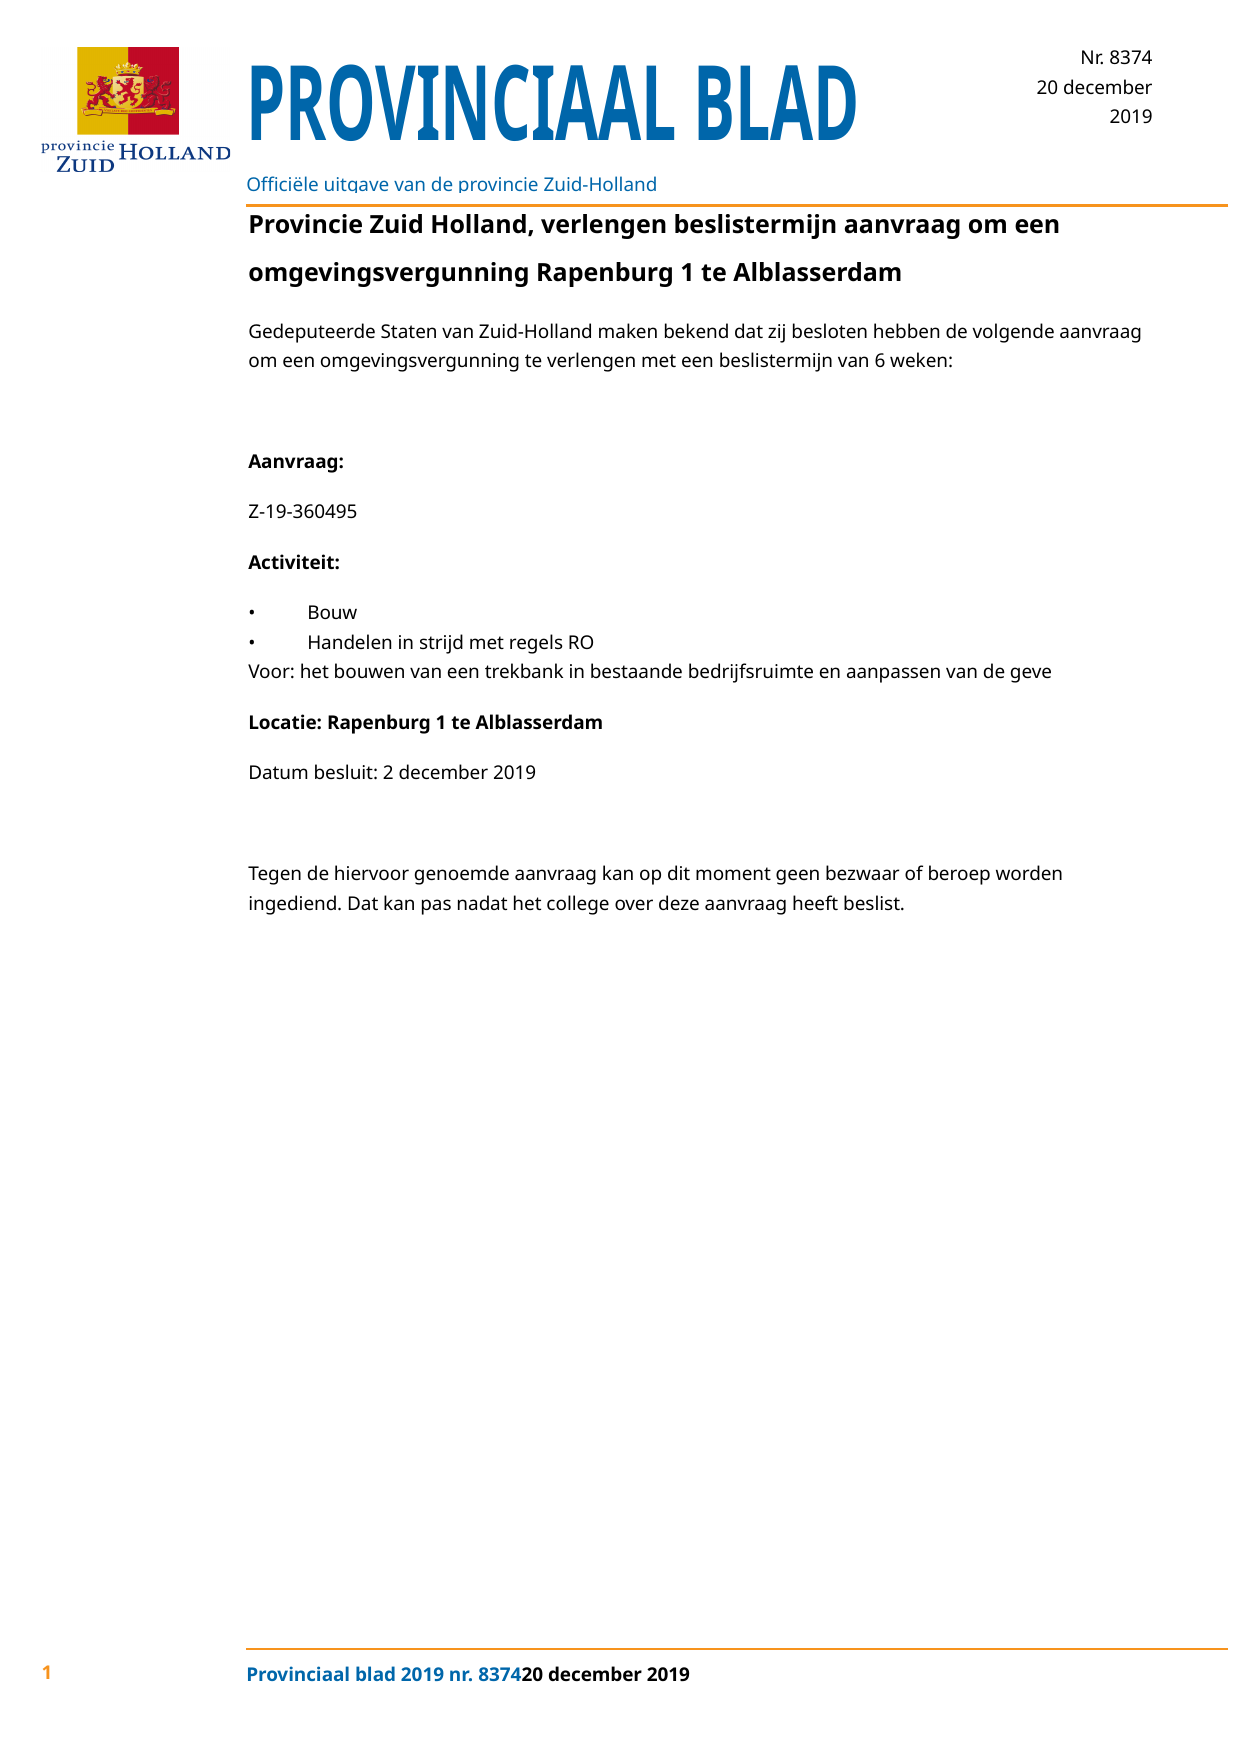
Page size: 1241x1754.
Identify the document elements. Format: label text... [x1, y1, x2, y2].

text Datum besluit: 2 december 2019 [248, 759, 1152, 785]
text Gedeputeerde Staten van Zuid-Holland maken bekend dat zij besloten hebben de volgende aanvraag om een omgevingsvergunning te verlengen met een beslistermijn van 6 weken: [248, 318, 1152, 373]
list Handelen in strijd met regels RO [248, 629, 1152, 655]
list Bouw [248, 599, 1152, 625]
text Z-19-360495 [248, 499, 1152, 524]
picture [41, 47, 231, 172]
text Voor: het bouwen van een trekbank in bestaande bedrijfsruimte en aanpassen van de geve [248, 659, 1152, 684]
text Locatie: Rapenburg 1 te Alblasserdam [248, 709, 1152, 735]
text Tegen de hiervoor genoemde aanvraag kan op dit moment geen bezwaar of beroep worden ingediend. Dat kan pas nadat het college over deze aanvraag heeft beslist. [248, 860, 1152, 916]
text Aanvraag: [248, 448, 1152, 474]
text Activiteit: [248, 549, 1152, 575]
text Provincie Zuid Holland, verlengen beslistermijn aanvraag om een omgevingsvergunning Rapenburg 1 te Alblasserdam [248, 207, 1152, 288]
